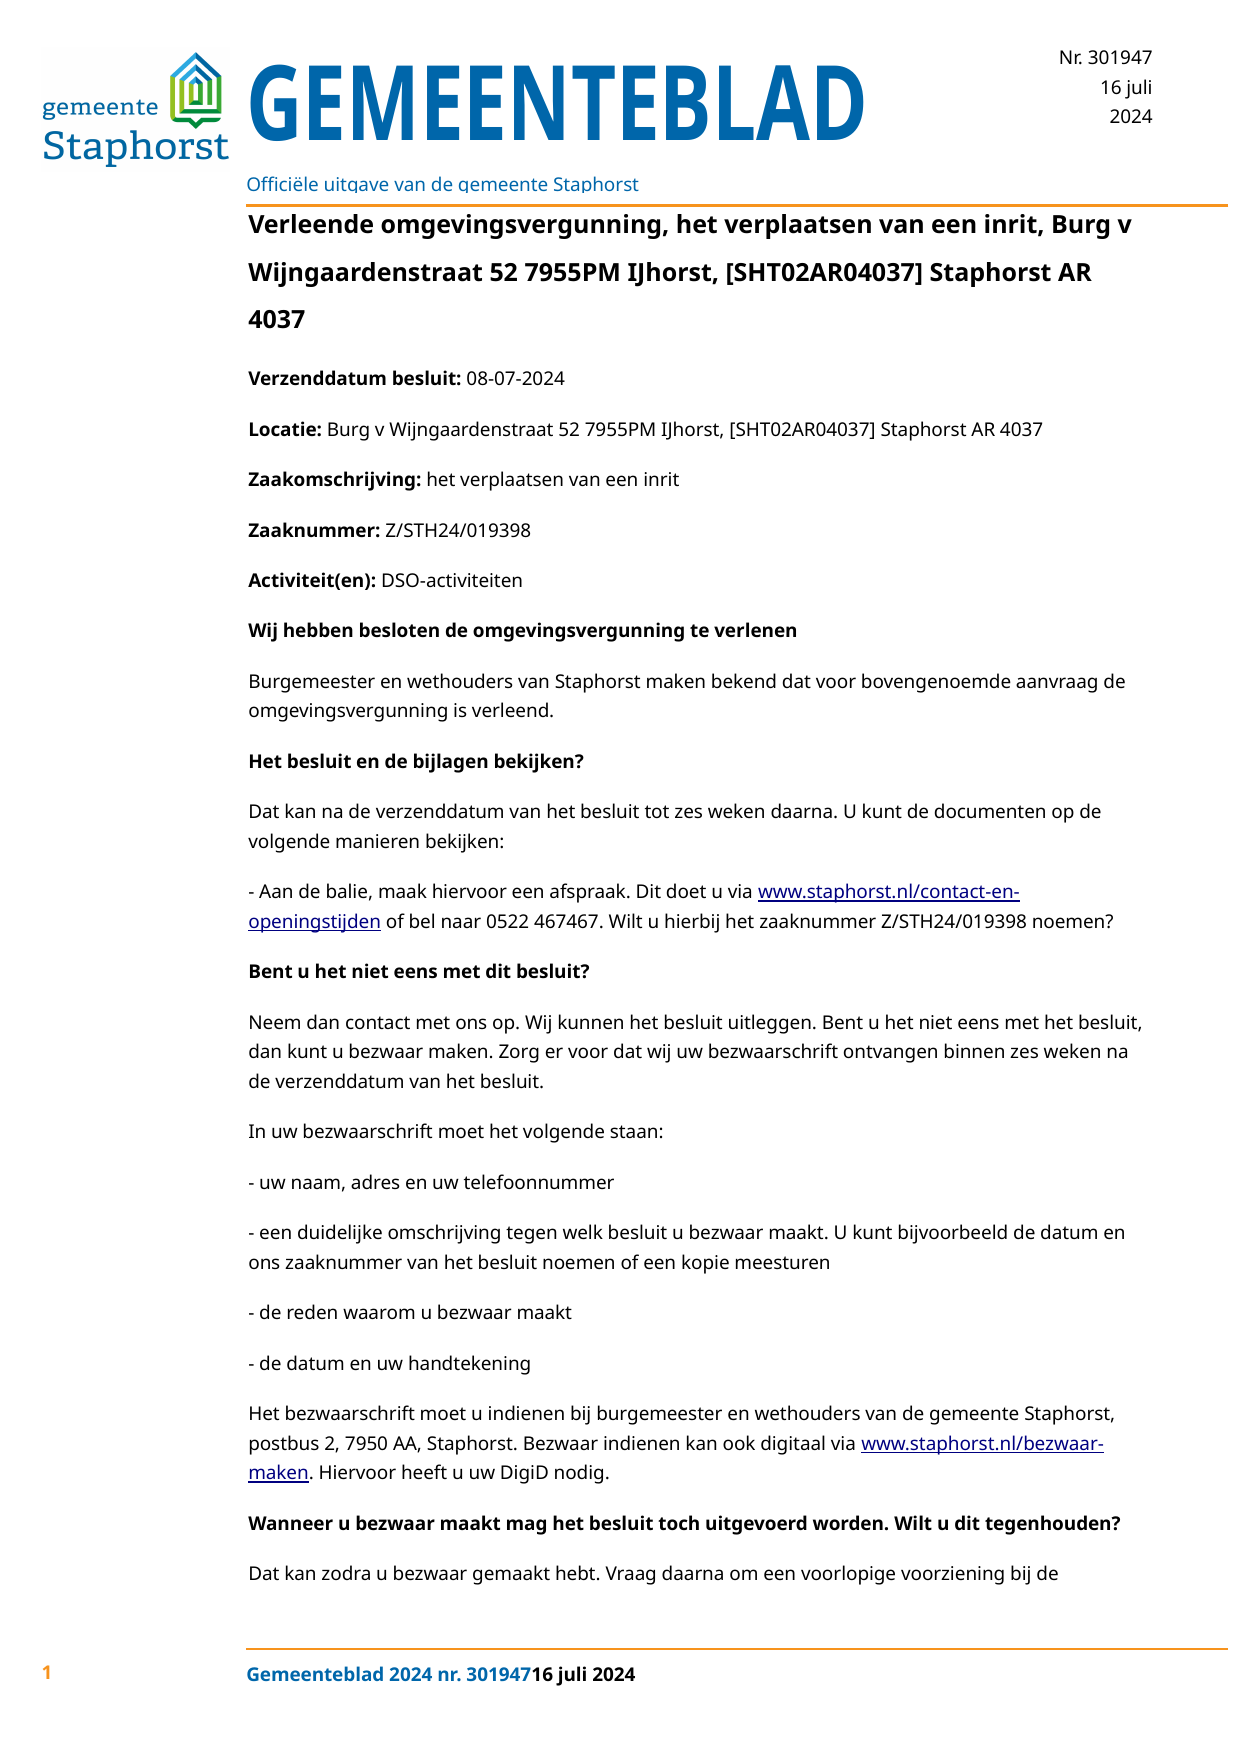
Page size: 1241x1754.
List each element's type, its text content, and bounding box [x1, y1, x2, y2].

text - uw naam, adres en uw telefoonnummer [248, 1169, 1152, 1194]
text Locatie: Burg v Wijngaardenstraat 52 7955PM IJhorst, [SHT02AR04037] Staphorst AR 4037 [248, 416, 1152, 442]
text Wanneer u bezwaar maakt mag het besluit toch uitgevoerd worden. Wilt u dit tegenhouden? [248, 1510, 1152, 1535]
text Dat kan na de verzenddatum van het besluit tot zes weken daarna. U kunt de documenten op de volgende manieren bekijken: [248, 798, 1152, 854]
text Wij hebben besloten de omgevingsvergunning te verlenen [248, 618, 1152, 643]
text - Aan de balie, maak hiervoor een afspraak. Dit doet u via www.staphorst.nl/contact-en-openingstijden of bel naar 0522 467467. Wilt u hierbij het zaaknummer Z/STH24/019398 noemen? [248, 878, 1152, 934]
text Dat kan zodra u bezwaar gemaakt hebt. Vraag daarna om een voorlopige voorziening bij de [248, 1560, 1152, 1586]
text - de reden waarom u bezwaar maakt [248, 1299, 1152, 1325]
text - de datum en uw handtekening [248, 1350, 1152, 1375]
text Het bezwaarschrift moet u indienen bij burgemeester en wethouders van de gemeente Staphorst, postbus 2, 7950 AA, Staphorst. Bezwaar indienen kan ook digitaal via www.staphorst.nl/bezwaar-maken. Hiervoor heeft u uw DigiD nodig. [248, 1400, 1152, 1485]
text Zaakomschrijving: het verplaatsen van een inrit [248, 466, 1152, 492]
text Zaaknummer: Z/STH24/019398 [248, 517, 1152, 542]
text Verzenddatum besluit: 08-07-2024 [248, 366, 1152, 391]
text Activiteit(en): DSO-activiteiten [248, 567, 1152, 593]
text In uw bezwaarschrift moet het volgende staan: [248, 1118, 1152, 1144]
text Bent u het niet eens met dit besluit? [248, 958, 1152, 984]
text Het besluit en de bijlagen bekijken? [248, 748, 1152, 774]
picture [41, 47, 231, 172]
text Neem dan contact met ons op. Wij kunnen het besluit uitleggen. Bent u het niet eens met het besluit, dan kunt u bezwaar maken. Zorg er voor dat wij uw bezwaarschrift ontvangen binnen zes weken na de verzenddatum van het besluit. [248, 1009, 1152, 1094]
text Verleende omgevingsvergunning, het verplaatsen van een inrit, Burg v Wijngaardenstraat 52 7955PM IJhorst, [SHT02AR04037] Staphorst AR 4037 [248, 207, 1152, 336]
text - een duidelijke omschrijving tegen welk besluit u bezwaar maakt. U kunt bijvoorbeeld de datum en ons zaaknummer van het besluit noemen of een kopie meesturen [248, 1219, 1152, 1274]
text Burgemeester en wethouders van Staphorst maken bekend dat voor bovengenoemde aanvraag de omgevingsvergunning is verleend. [248, 668, 1152, 723]
